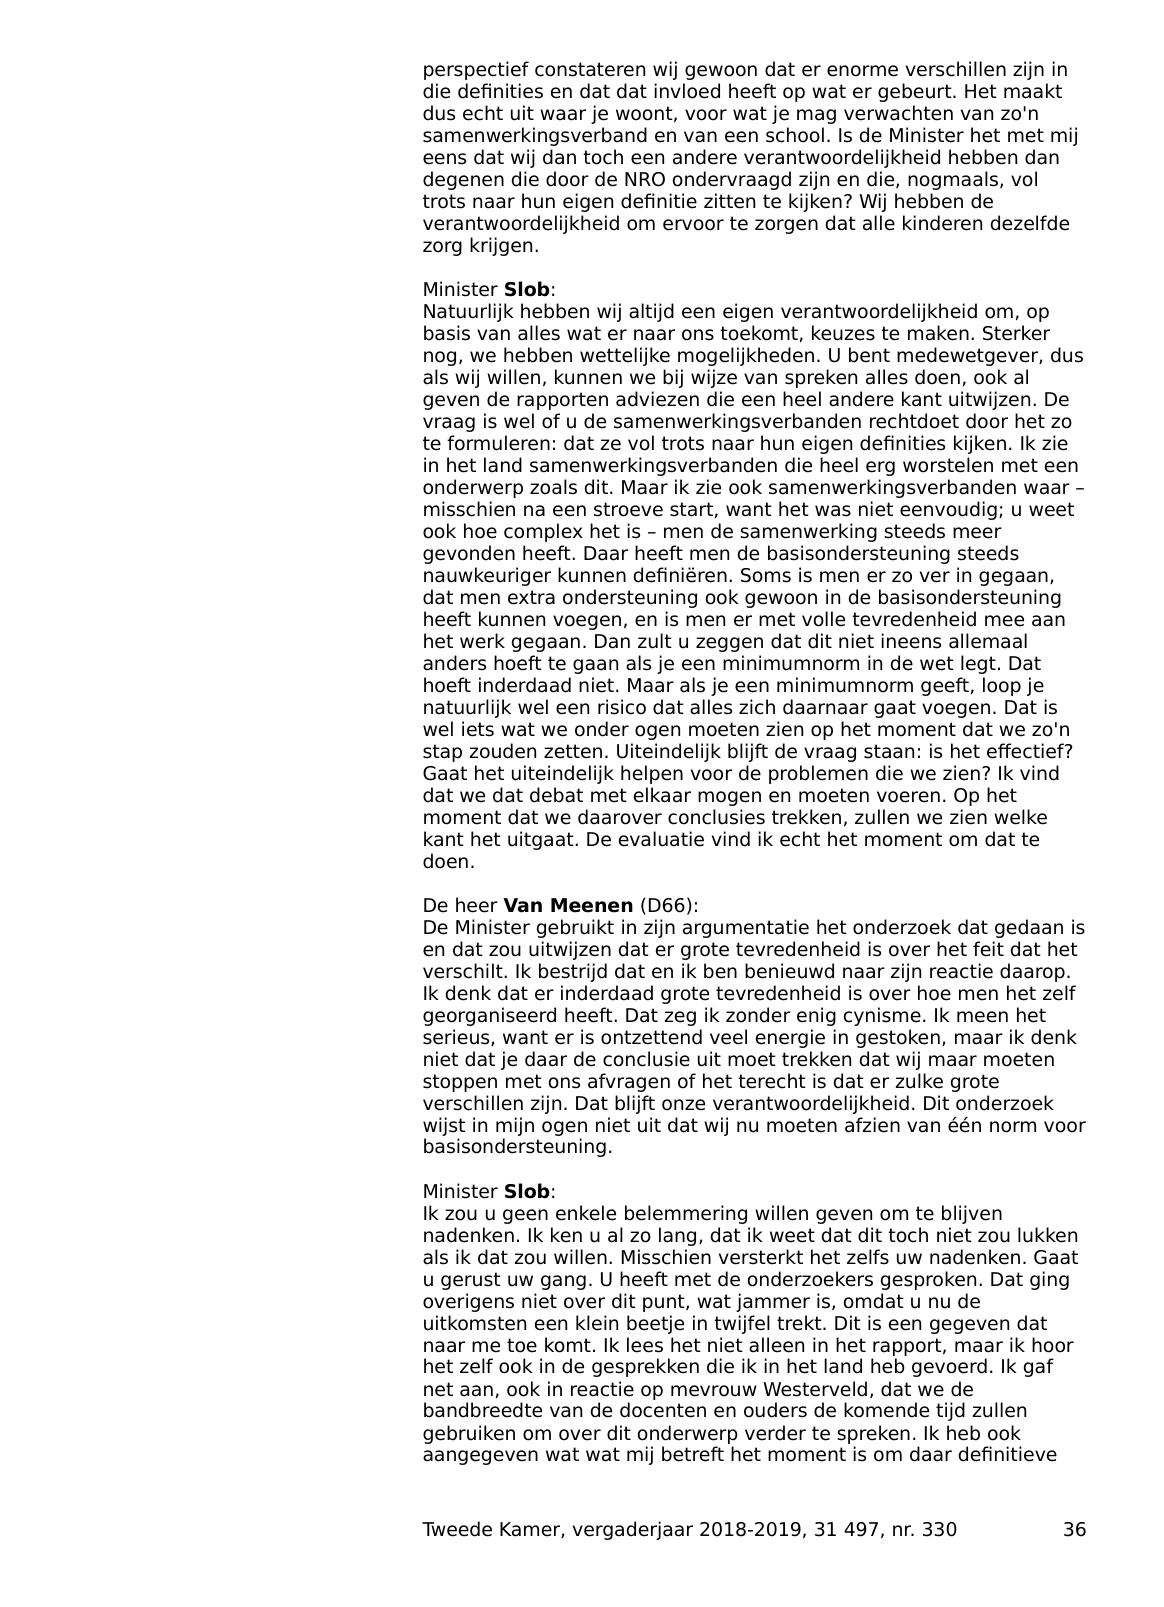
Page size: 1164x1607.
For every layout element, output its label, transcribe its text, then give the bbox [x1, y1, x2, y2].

text Minister Slob: [422, 1181, 1087, 1203]
text Ik zou u geen enkele belemmering willen geven om te blijven nadenken. Ik ken u al zo lang, dat ik weet dat dit toch niet zou lukken als ik dat zou willen. Misschien versterkt het zelfs uw nadenken. Gaat u gerust uw gang. U heeft met de onderzoekers gesproken. Dat ging overigens niet over dit punt, wat jammer is, omdat u nu de uitkomsten een klein beetje in twijfel trekt. Dit is een gegeven dat naar me toe komt. Ik lees het niet alleen in het rapport, maar ik hoor het zelf ook in de gesprekken die ik in het land heb gevoerd. Ik gaf net aan, ook in reactie op mevrouw Westerveld, dat we de bandbreedte van de docenten en ouders de komende tijd zullen gebruiken om over dit onderwerp verder te spreken. Ik heb ook aangegeven wat wat mij betreft het moment is om daar definitieve [422, 1203, 1087, 1466]
text perspectief constateren wij gewoon dat er enorme verschillen zijn in die definities en dat dat invloed heeft op wat er gebeurt. Het maakt dus echt uit waar je woont, voor wat je mag verwachten van zo'n samenwerkingsverband en van een school. Is de Minister het met mij eens dat wij dan toch een andere verantwoordelijkheid hebben dan degenen die door de NRO ondervraagd zijn en die, nogmaals, vol trots naar hun eigen definitie zitten te kijken? Wij hebben de verantwoordelijkheid om ervoor te zorgen dat alle kinderen dezelfde zorg krijgen. [422, 59, 1087, 257]
text Minister Slob: [422, 279, 1087, 301]
text De Minister gebruikt in zijn argumentatie het onderzoek dat gedaan is en dat zou uitwijzen dat er grote tevredenheid is over het feit dat het verschilt. Ik bestrijd dat en ik ben benieuwd naar zijn reactie daarop. Ik denk dat er inderdaad grote tevredenheid is over hoe men het zelf georganiseerd heeft. Dat zeg ik zonder enig cynisme. Ik meen het serieus, want er is ontzettend veel energie in gestoken, maar ik denk niet dat je daar de conclusie uit moet trekken dat wij maar moeten stoppen met ons afvragen of het terecht is dat er zulke grote verschillen zijn. Dat blijft onze verantwoordelijkheid. Dit onderzoek wijst in mijn ogen niet uit dat wij nu moeten afzien van één norm voor basisondersteuning. [422, 917, 1087, 1158]
text Natuurlijk hebben wij altijd een eigen verantwoordelijkheid om, op basis van alles wat er naar ons toekomt, keuzes te maken. Sterker nog, we hebben wettelijke mogelijkheden. U bent medewetgever, dus als wij willen, kunnen we bij wijze van spreken alles doen, ook al geven de rapporten adviezen die een heel andere kant uitwijzen. De vraag is wel of u de samenwerkingsverbanden rechtdoet door het zo te formuleren: dat ze vol trots naar hun eigen definities kijken. Ik zie in het land samenwerkingsverbanden die heel erg worstelen met een onderwerp zoals dit. Maar ik zie ook samenwerkingsverbanden waar – misschien na een stroeve start, want het was niet eenvoudig; u weet ook hoe complex het is – men de samenwerking steeds meer gevonden heeft. Daar heeft men de basisondersteuning steeds nauwkeuriger kunnen definiëren. Soms is men er zo ver in gegaan, dat men extra ondersteuning ook gewoon in de basisondersteuning heeft kunnen voegen, en is men er met volle tevredenheid mee aan het werk gegaan. Dan zult u zeggen dat dit niet ineens allemaal anders hoeft te gaan als je een minimumnorm in de wet legt. Dat hoeft inderdaad niet. Maar als je een minimumnorm geeft, loop je natuurlijk wel een risico dat alles zich daarnaar gaat voegen. Dat is wel iets wat we onder ogen moeten zien op het moment dat we zo'n stap zouden zetten. Uiteindelijk blijft de vraag staan: is het effectief? Gaat het uiteindelijk helpen voor de problemen die we zien? Ik vind dat we dat debat met elkaar mogen en moeten voeren. Op het moment dat we daarover conclusies trekken, zullen we zien welke kant het uitgaat. De evaluatie vind ik echt het moment om dat te doen. [422, 301, 1087, 872]
text De heer Van Meenen (D66): [422, 895, 1087, 917]
